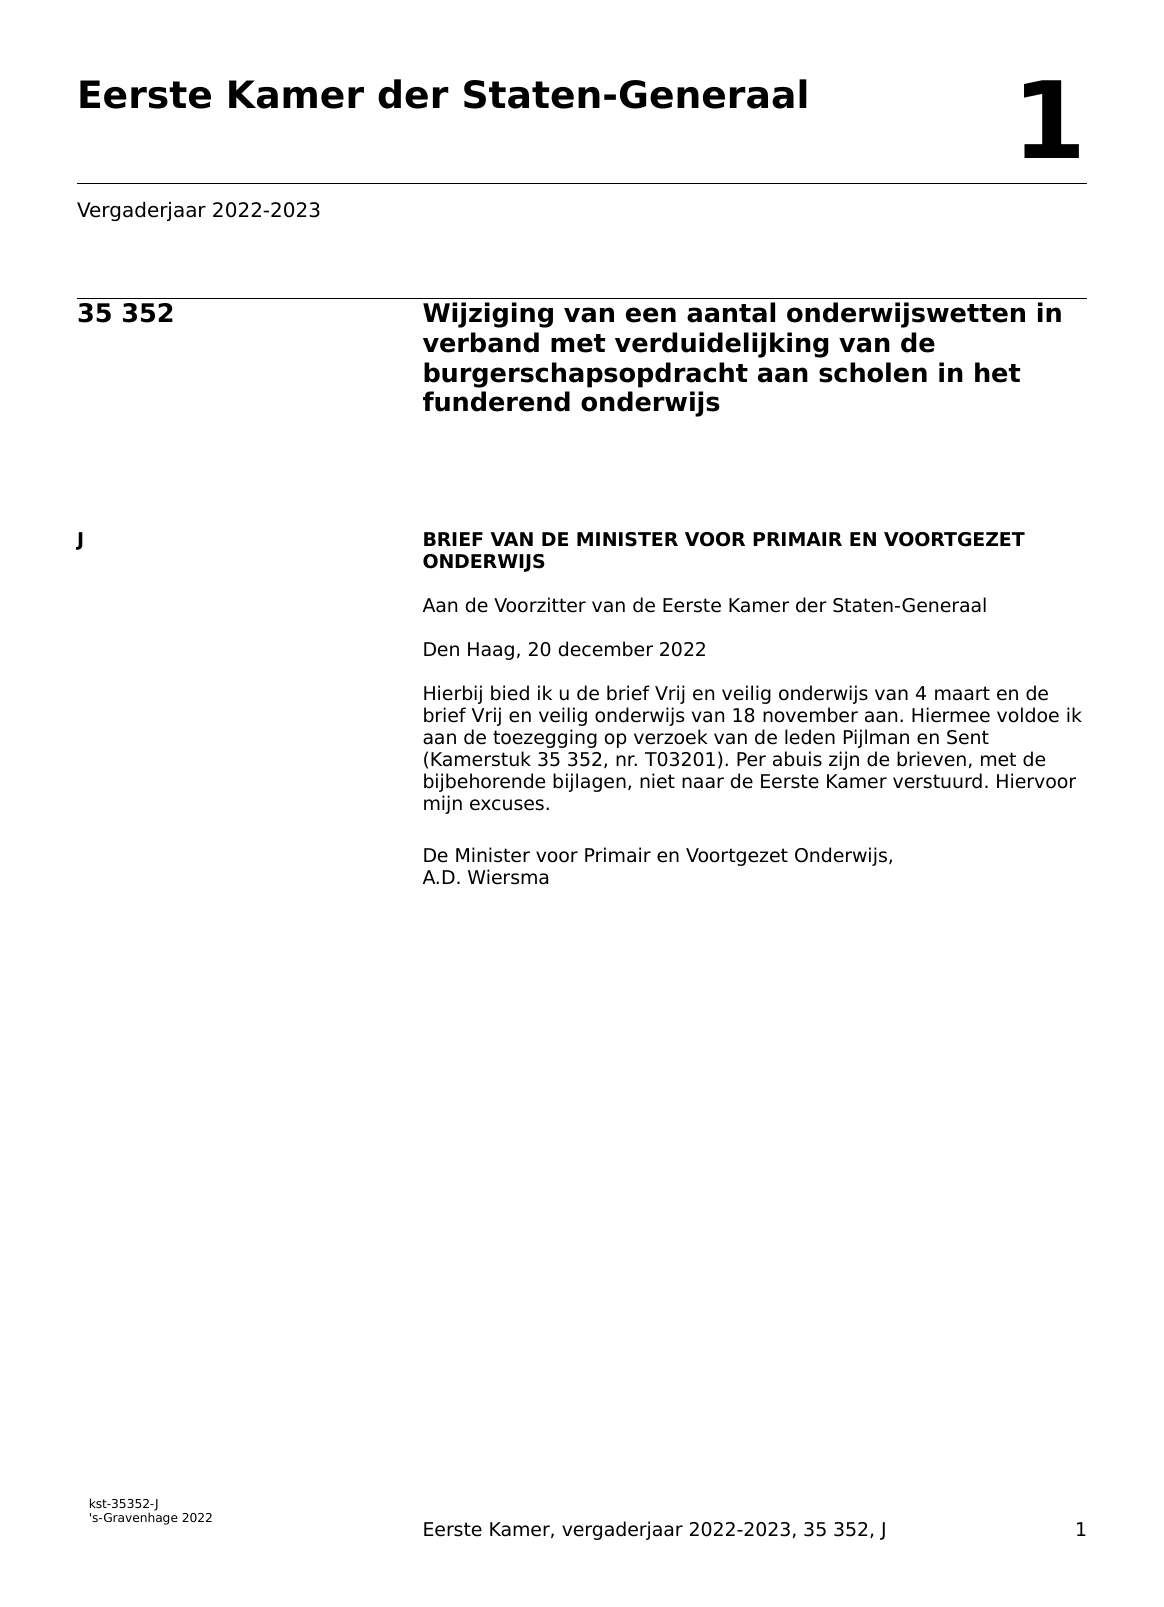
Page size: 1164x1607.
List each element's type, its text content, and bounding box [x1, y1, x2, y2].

table_header Eerste Kamer der Staten-Generaal [77, 59, 886, 183]
text Aan de Voorzitter van de Eerste Kamer der Staten-Generaal [422, 595, 1087, 617]
subtitle 35 352 Wijziging van een aantal onderwijswetten in verband met verduidelijking van de burgerschapsopdracht aan scholen in het funderend onderwijs [77, 299, 1087, 418]
table_header 1 [886, 59, 1087, 183]
text Den Haag, 20 december 2022 [422, 639, 1087, 661]
text Hierbij bied ik u de brief Vrij en veilig onderwijs van 4 maart en de brief Vrij en veilig onderwijs van 18 november aan. Hiermee voldoe ik aan de toezegging op verzoek van de leden Pijlman en Sent (Kamerstuk 35 352, nr. T03201). Per abuis zijn de brieven, met de bijbehorende bijlagen, niet naar de Eerste Kamer verstuurd. Hiervoor mijn excuses. [422, 683, 1087, 815]
text kst-35352-J [88, 1497, 323, 1511]
subtitle J BRIEF VAN DE MINISTER VOOR PRIMAIR EN VOORTGEZET ONDERWIJS [77, 529, 1087, 573]
table_cell Vergaderjaar 2022-2023 [77, 184, 1087, 298]
text 's-Gravenhage 2022 [88, 1511, 323, 1525]
text De Minister voor Primair en Voortgezet Onderwijs, A.D. Wiersma [422, 845, 1087, 889]
